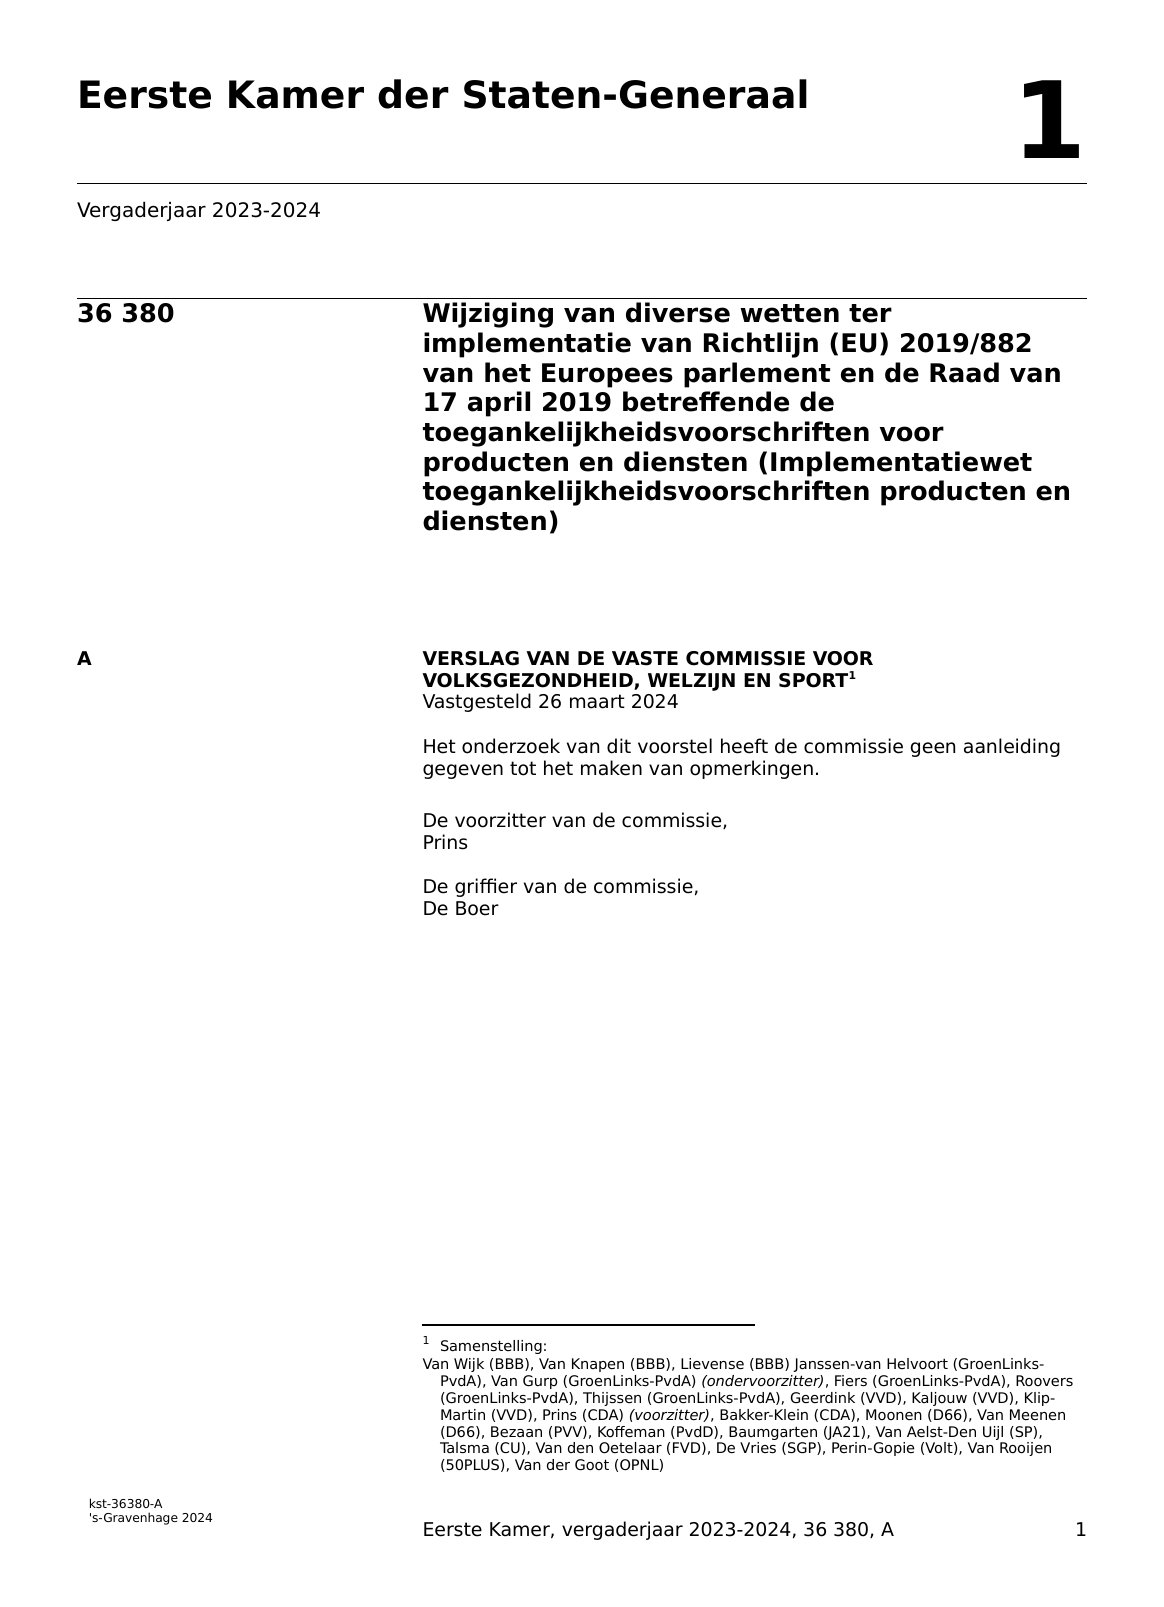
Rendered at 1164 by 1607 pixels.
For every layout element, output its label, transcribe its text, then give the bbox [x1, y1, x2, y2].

text Vastgesteld 26 maart 2024 [422, 691, 1087, 713]
text Van Wijk (BBB), Van Knapen (BBB), Lievense (BBB) Janssen-van Helvoort (GroenLinks-PvdA), Van Gurp (GroenLinks-PvdA) (ondervoorzitter), Fiers (GroenLinks-PvdA), Roovers (GroenLinks-PvdA), Thijssen (GroenLinks-PvdA), Geerdink (VVD), Kaljouw (VVD), Klip-Martin (VVD), Prins (CDA) (voorzitter), Bakker-Klein (CDA), Moonen (D66), Van Meenen (D66), Bezaan (PVV), Koffeman (PvdD), Baumgarten (JA21), Van Aelst-Den Uijl (SP), Talsma (CU), Van den Oetelaar (FVD), De Vries (SGP), Perin-Gopie (Volt), Van Rooijen (50PLUS), Van der Goot (OPNL) [422, 1356, 1087, 1474]
text Het onderzoek van dit voorstel heeft de commissie geen aanleiding gegeven tot het maken van opmerkingen. [422, 736, 1087, 779]
text De griffier van de commissie, De Boer [422, 876, 1087, 920]
table_header Eerste Kamer der Staten-Generaal [77, 59, 886, 183]
text kst-36380-A [88, 1497, 323, 1511]
table_cell Vergaderjaar 2023-2024 [77, 184, 1087, 298]
table_header 1 [886, 59, 1087, 183]
subtitle A VERSLAG VAN DE VASTE COMMISSIE VOOR VOLKSGEZONDHEID, WELZIJN EN SPORT [77, 647, 1087, 691]
subtitle 36 380 Wijziging van diverse wetten ter implementatie van Richtlijn (EU) 2019/882 van het Europees parlement en de Raad van 17 april 2019 betreffende de toegankelijkheidsvoorschriften voor producten en diensten (Implementatiewet toegankelijkheidsvoorschriften producten en diensten) [77, 299, 1087, 536]
text Samenstelling: [422, 1334, 1087, 1356]
text 's-Gravenhage 2024 [88, 1511, 323, 1525]
text De voorzitter van de commissie, Prins [422, 809, 1087, 853]
